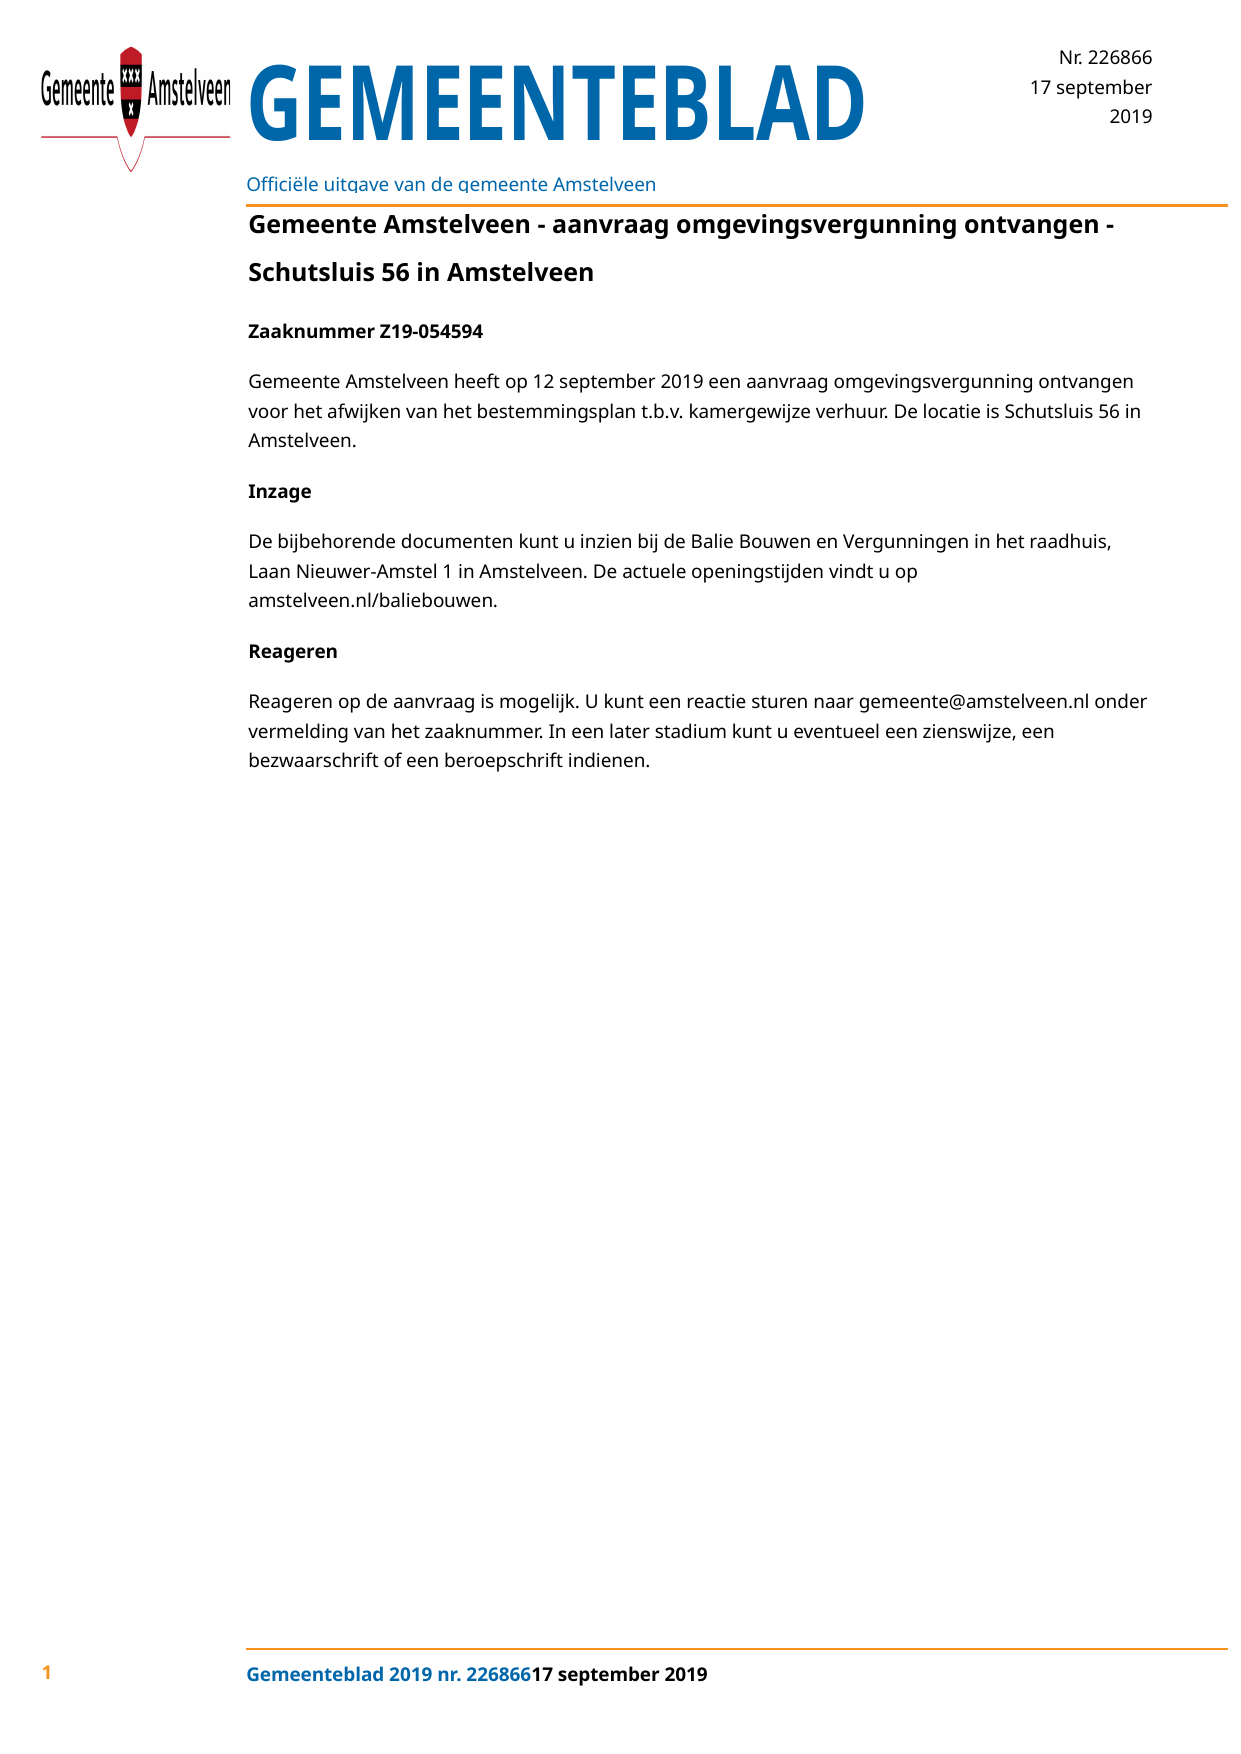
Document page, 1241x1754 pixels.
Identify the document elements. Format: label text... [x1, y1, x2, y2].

text Reageren op de aanvraag is mogelijk. U kunt een reactie sturen naar gemeente@amstelveen.nl onder vermelding van het zaaknummer. In een later stadium kunt u eventueel een zienswijze, een bezwaarschrift of een beroepschrift indienen. [248, 688, 1152, 773]
text Reageren [248, 638, 1152, 664]
text Gemeente Amstelveen heeft op 12 september 2019 een aanvraag omgevingsvergunning ontvangen voor het afwijken van het bestemmingsplan t.b.v. kamergewijze verhuur. De locatie is Schutsluis 56 in Amstelveen. [248, 368, 1152, 453]
text Gemeente Amstelveen - aanvraag omgevingsvergunning ontvangen - Schutsluis 56 in Amstelveen [248, 207, 1152, 288]
picture [41, 47, 231, 172]
text Inzage [248, 478, 1152, 504]
text De bijbehorende documenten kunt u inzien bij de Balie Bouwen en Vergunningen in het raadhuis, Laan Nieuwer-Amstel 1 in Amstelveen. De actuele openingstijden vindt u op amstelveen.nl/baliebouwen. [248, 528, 1152, 613]
text Zaaknummer Z19-054594 [248, 318, 1152, 344]
